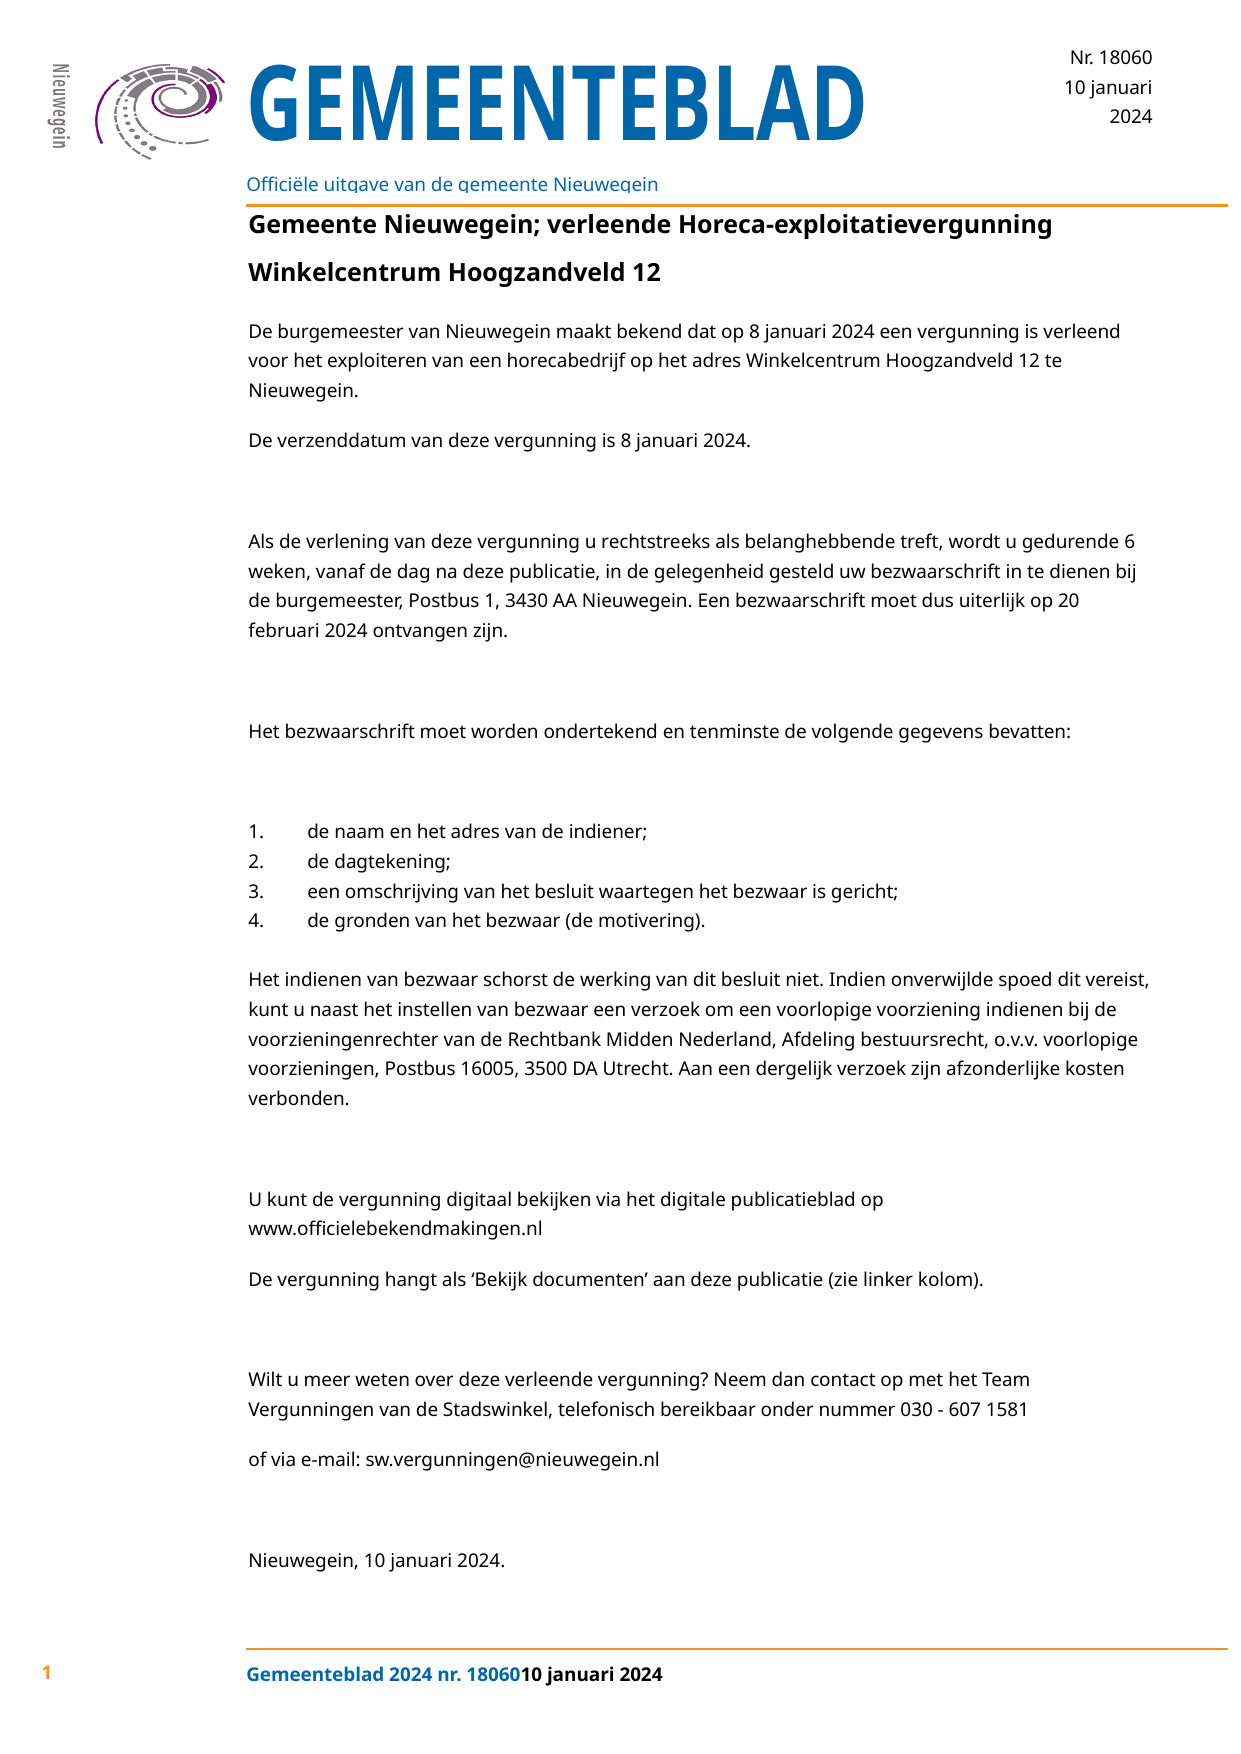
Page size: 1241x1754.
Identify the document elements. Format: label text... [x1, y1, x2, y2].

text Gemeente Nieuwegein; verleende Horeca-exploitatievergunning Winkelcentrum Hoogzandveld 12 [248, 207, 1152, 288]
text Het indienen van bezwaar schorst de werking van dit besluit niet. Indien onverwijlde spoed dit vereist, kunt u naast het instellen van bezwaar een verzoek om een voorlopige voorziening indienen bij de voorzieningenrechter van de Rechtbank Midden Nederland, Afdeling bestuursrecht, o.v.v. voorlopige voorzieningen, Postbus 16005, 3500 DA Utrecht. Aan een dergelijk verzoek zijn afzonderlijke kosten verbonden. [248, 967, 1152, 1111]
text De verzenddatum van deze vergunning is 8 januari 2024. [248, 427, 1152, 453]
list de gronden van het bezwaar (de motivering). [248, 907, 1152, 933]
text Als de verlening van deze vergunning u rechtstreeks als belanghebbende treft, wordt u gedurende 6 weken, vanaf de dag na deze publicatie, in de gelegenheid gesteld uw bezwaarschrift in te dienen bij de burgemeester, Postbus 1, 3430 AA Nieuwegein. Een bezwaarschrift moet dus uiterlijk op 20 februari 2024 ontvangen zijn. [248, 528, 1152, 643]
text De vergunning hangt als ‘Bekijk documenten’ aan deze publicatie (zie linker kolom). [248, 1266, 1152, 1292]
text Het bezwaarschrift moet worden ondertekend en tenminste de volgende gegevens bevatten: [248, 718, 1152, 744]
text Wilt u meer weten over deze verleende vergunning? Neem dan contact op met het Team Vergunningen van de Stadswinkel, telefonisch bereikbaar onder nummer 030 - 607 1581 [248, 1367, 1152, 1422]
list de naam en het adres van de indiener; [248, 819, 1152, 844]
text of via e-mail: sw.vergunningen@nieuwegein.nl [248, 1447, 1152, 1472]
picture [41, 47, 231, 172]
text De burgemeester van Nieuwegein maakt bekend dat op 8 januari 2024 een vergunning is verleend voor het exploiteren van een horecabedrijf op het adres Winkelcentrum Hoogzandveld 12 te Nieuwegein. [248, 318, 1152, 403]
text U kunt de vergunning digitaal bekijken via het digitale publicatieblad op www.officielebekendmakingen.nl [248, 1186, 1152, 1241]
text Nieuwegein, 10 januari 2024. [248, 1547, 1152, 1573]
list de dagtekening; [248, 848, 1152, 874]
list een omschrijving van het besluit waartegen het bezwaar is gericht; [248, 878, 1152, 904]
